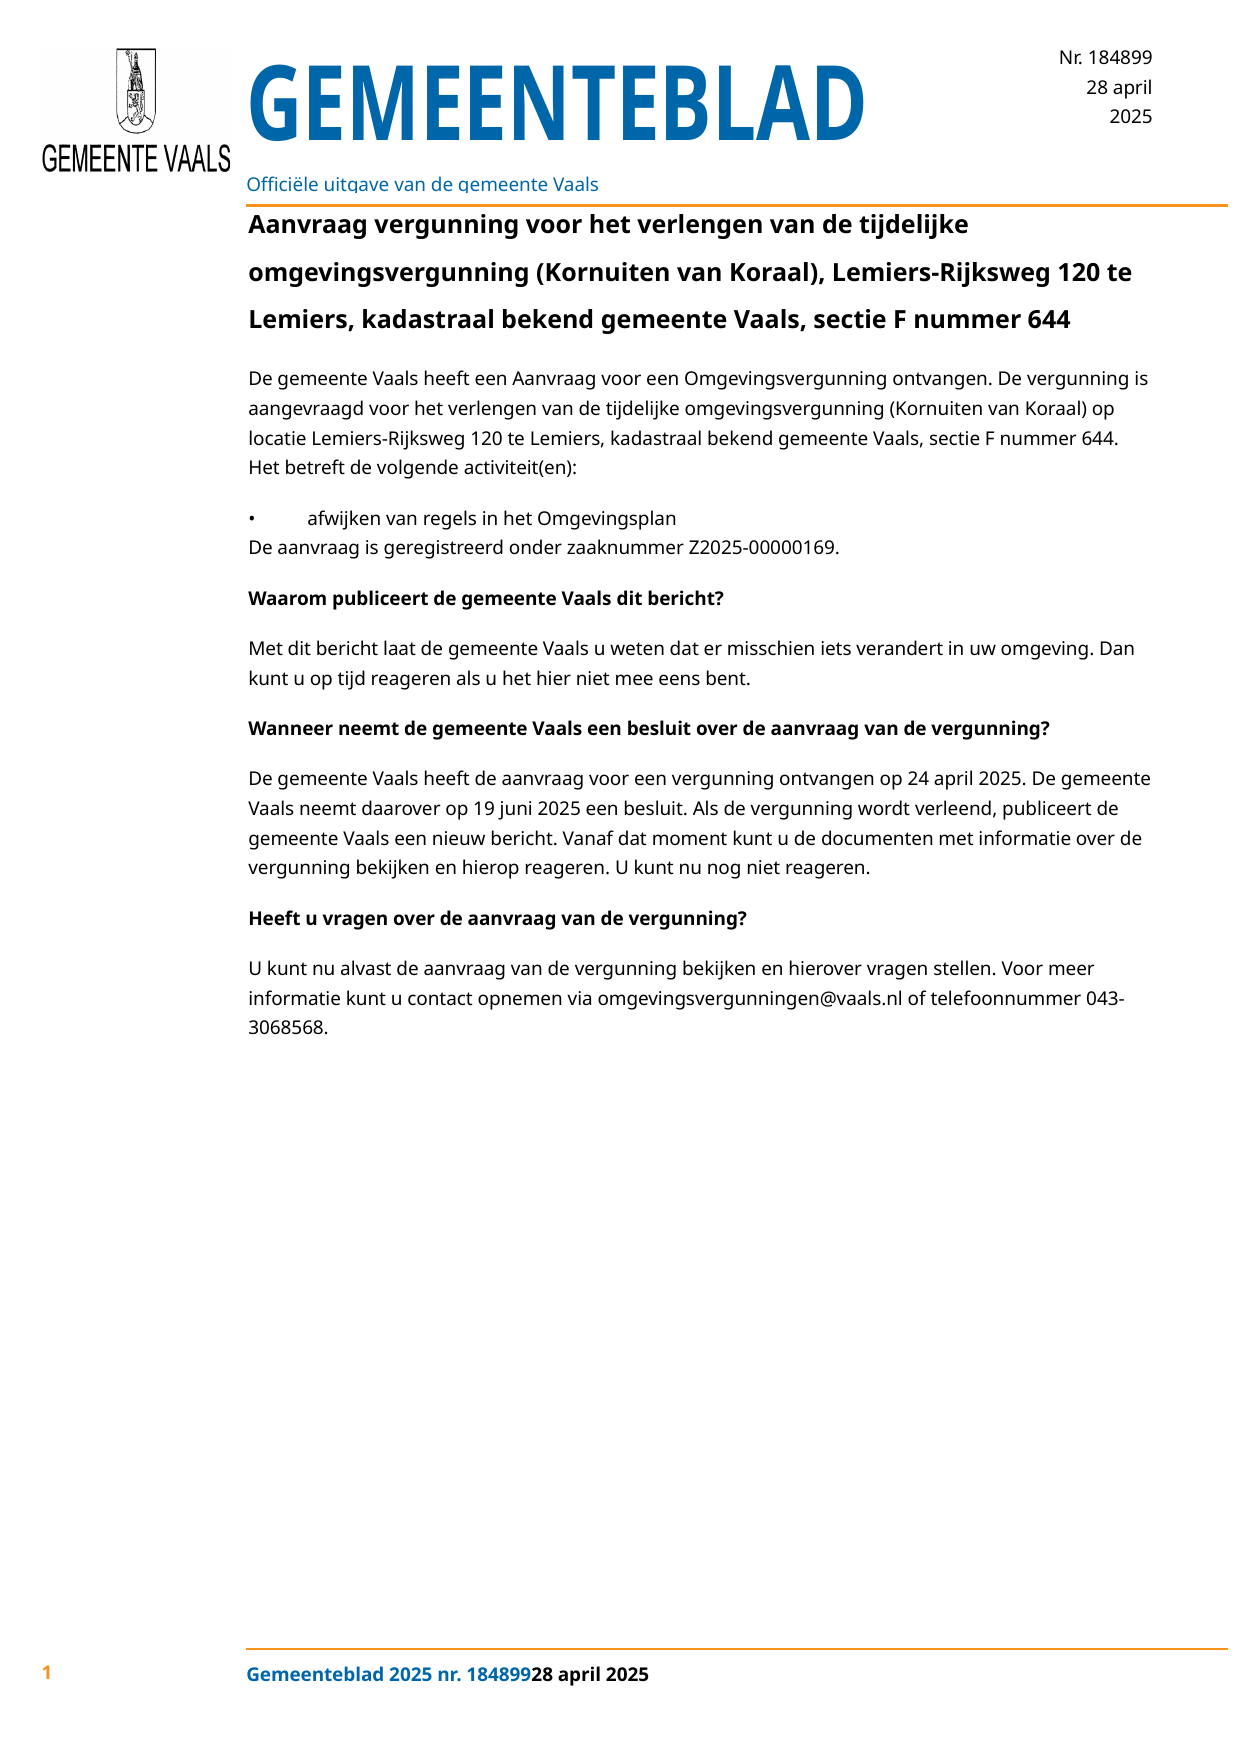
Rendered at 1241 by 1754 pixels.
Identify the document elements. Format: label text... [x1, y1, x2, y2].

text Heeft u vragen over de aanvraag van de vergunning? [248, 905, 1152, 930]
text De aanvraag is geregistreerd onder zaaknummer Z2025-00000169. [248, 534, 1152, 560]
text De gemeente Vaals heeft een Aanvraag voor een Omgevingsvergunning ontvangen. De vergunning is aangevraagd voor het verlengen van de tijdelijke omgevingsvergunning (Kornuiten van Koraal) op locatie Lemiers-Rijksweg 120 te Lemiers, kadastraal bekend gemeente Vaals, sectie F nummer 644. Het betreft de volgende activiteit(en): [248, 366, 1152, 480]
text Waarom publiceert de gemeente Vaals dit bericht? [248, 585, 1152, 610]
text De gemeente Vaals heeft de aanvraag voor een vergunning ontvangen op 24 april 2025. De gemeente Vaals neemt daarover op 19 juni 2025 een besluit. Als de vergunning wordt verleend, publiceert de gemeente Vaals een nieuw bericht. Vanaf dat moment kunt u de documenten met informatie over de vergunning bekijken en hierop reageren. U kunt nu nog niet reageren. [248, 766, 1152, 880]
list afwijken van regels in het Omgevingsplan [248, 505, 1152, 530]
text Aanvraag vergunning voor het verlengen van de tijdelijke omgevingsvergunning (Kornuiten van Koraal), Lemiers-Rijksweg 120 te Lemiers, kadastraal bekend gemeente Vaals, sectie F nummer 644 [248, 207, 1152, 336]
text U kunt nu alvast de aanvraag van de vergunning bekijken en hierover vragen stellen. Voor meer informatie kunt u contact opnemen via omgevingsvergunningen@vaals.nl of telefoonnummer 043-3068568. [248, 955, 1152, 1040]
text Wanneer neemt de gemeente Vaals een besluit over de aanvraag van de vergunning? [248, 715, 1152, 741]
text Met dit bericht laat de gemeente Vaals u weten dat er misschien iets verandert in uw omgeving. Dan kunt u op tijd reageren als u het hier niet mee eens bent. [248, 635, 1152, 690]
picture [41, 47, 231, 172]
